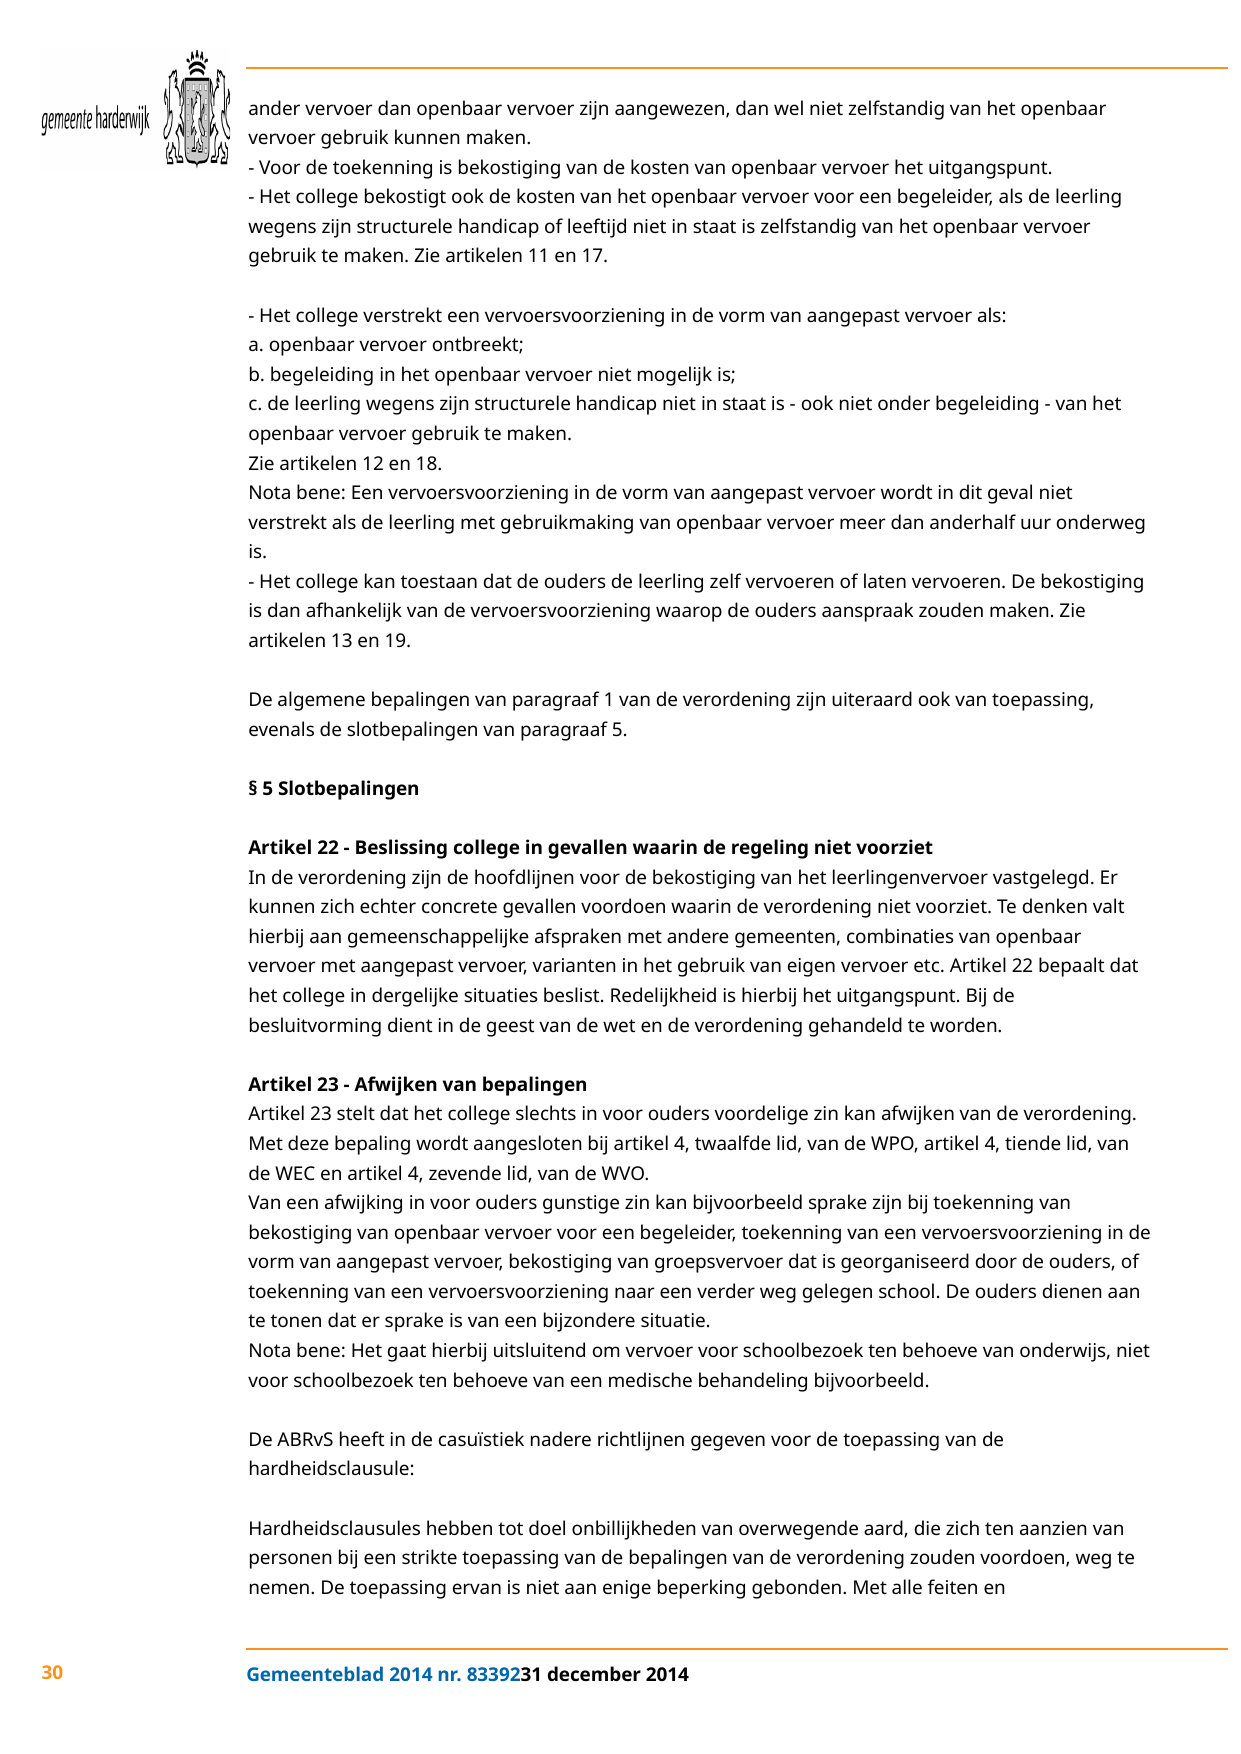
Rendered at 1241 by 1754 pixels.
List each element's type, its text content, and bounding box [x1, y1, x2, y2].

text Zie artikelen 12 en 18. [248, 450, 1152, 476]
text Artikel 23 - Afwijken van bepalingen [248, 1071, 1152, 1097]
text c. de leerling wegens zijn structurele handicap niet in staat is - ook niet onder begeleiding - van het openbaar vervoer gebruik te maken. [248, 391, 1152, 446]
text - Voor de toekenning is bekostiging van de kosten van openbaar vervoer het uitgangspunt. [248, 154, 1152, 180]
text ander vervoer dan openbaar vervoer zijn aangewezen, dan wel niet zelfstandig van het openbaar vervoer gebruik kunnen maken. [248, 95, 1152, 150]
text - Het college verstrekt een vervoersvoorziening in de vorm van aangepast vervoer als: [248, 302, 1152, 328]
text b. begeleiding in het openbaar vervoer niet mogelijk is; [248, 361, 1152, 387]
text De algemene bepalingen van paragraaf 1 van de verordening zijn uiteraard ook van toepassing, evenals de slotbepalingen van paragraaf 5. [248, 686, 1152, 742]
text In de verordening zijn de hoofdlijnen voor de bekostiging van het leerlingenvervoer vastgelegd. Er kunnen zich echter concrete gevallen voordoen waarin de verordening niet voorziet. Te denken valt hierbij aan gemeenschappelijke afspraken met andere gemeenten, combinaties van openbaar vervoer met aangepast vervoer, varianten in het gebruik van eigen vervoer etc. Artikel 22 bepaalt dat het college in dergelijke situaties beslist. Redelijkheid is hierbij het uitgangspunt. Bij de besluitvorming dient in de geest van de wet en de verordening gehandeld te worden. [248, 864, 1152, 1038]
text Nota bene: Een vervoersvoorziening in de vorm van aangepast vervoer wordt in dit geval niet verstrekt als de leerling met gebruikmaking van openbaar vervoer meer dan anderhalf uur onderweg is. [248, 479, 1152, 564]
text Nota bene: Het gaat hierbij uitsluitend om vervoer voor schoolbezoek ten behoeve van onderwijs, niet voor schoolbezoek ten behoeve van een medische behandeling bijvoorbeeld. [248, 1337, 1152, 1393]
text Artikel 22 - Beslissing college in gevallen waarin de regeling niet voorziet [248, 834, 1152, 860]
text Van een afwijking in voor ouders gunstige zin kan bijvoorbeeld sprake zijn bij toekenning van bekostiging van openbaar vervoer voor een begeleider, toekenning van een vervoersvoorziening in de vorm van aangepast vervoer, bekostiging van groepsvervoer dat is georganiseerd door de ouders, of toekenning van een vervoersvoorziening naar een verder weg gelegen school. De ouders dienen aan te tonen dat er sprake is van een bijzondere situatie. [248, 1189, 1152, 1333]
text De ABRvS heeft in de casuïstiek nadere richtlijnen gegeven voor de toepassing van de hardheidsclausule: [248, 1426, 1152, 1481]
text § 5 Slotbepalingen [248, 775, 1152, 801]
text - Het college bekostigt ook de kosten van het openbaar vervoer voor een begeleider, als de leerling wegens zijn structurele handicap of leeftijd niet in staat is zelfstandig van het openbaar vervoer gebruik te maken. Zie artikelen 11 en 17. [248, 183, 1152, 268]
picture [41, 47, 231, 172]
text a. openbaar vervoer ontbreekt; [248, 331, 1152, 357]
text - Het college kan toestaan dat de ouders de leerling zelf vervoeren of laten vervoeren. De bekostiging is dan afhankelijk van de vervoersvoorziening waarop de ouders aanspraak zouden maken. Zie artikelen 13 en 19. [248, 568, 1152, 653]
text Hardheidsclausules hebben tot doel onbillijkheden van overwegende aard, die zich ten aanzien van personen bij een strikte toepassing van de bepalingen van de verordening zouden voordoen, weg te nemen. De toepassing ervan is niet aan enige beperking gebonden. Met alle feiten en [248, 1515, 1152, 1600]
text Artikel 23 stelt dat het college slechts in voor ouders voordelige zin kan afwijken van de verordening. Met deze bepaling wordt aangesloten bij artikel 4, twaalfde lid, van de WPO, artikel 4, tiende lid, van de WEC en artikel 4, zevende lid, van de WVO. [248, 1101, 1152, 1186]
